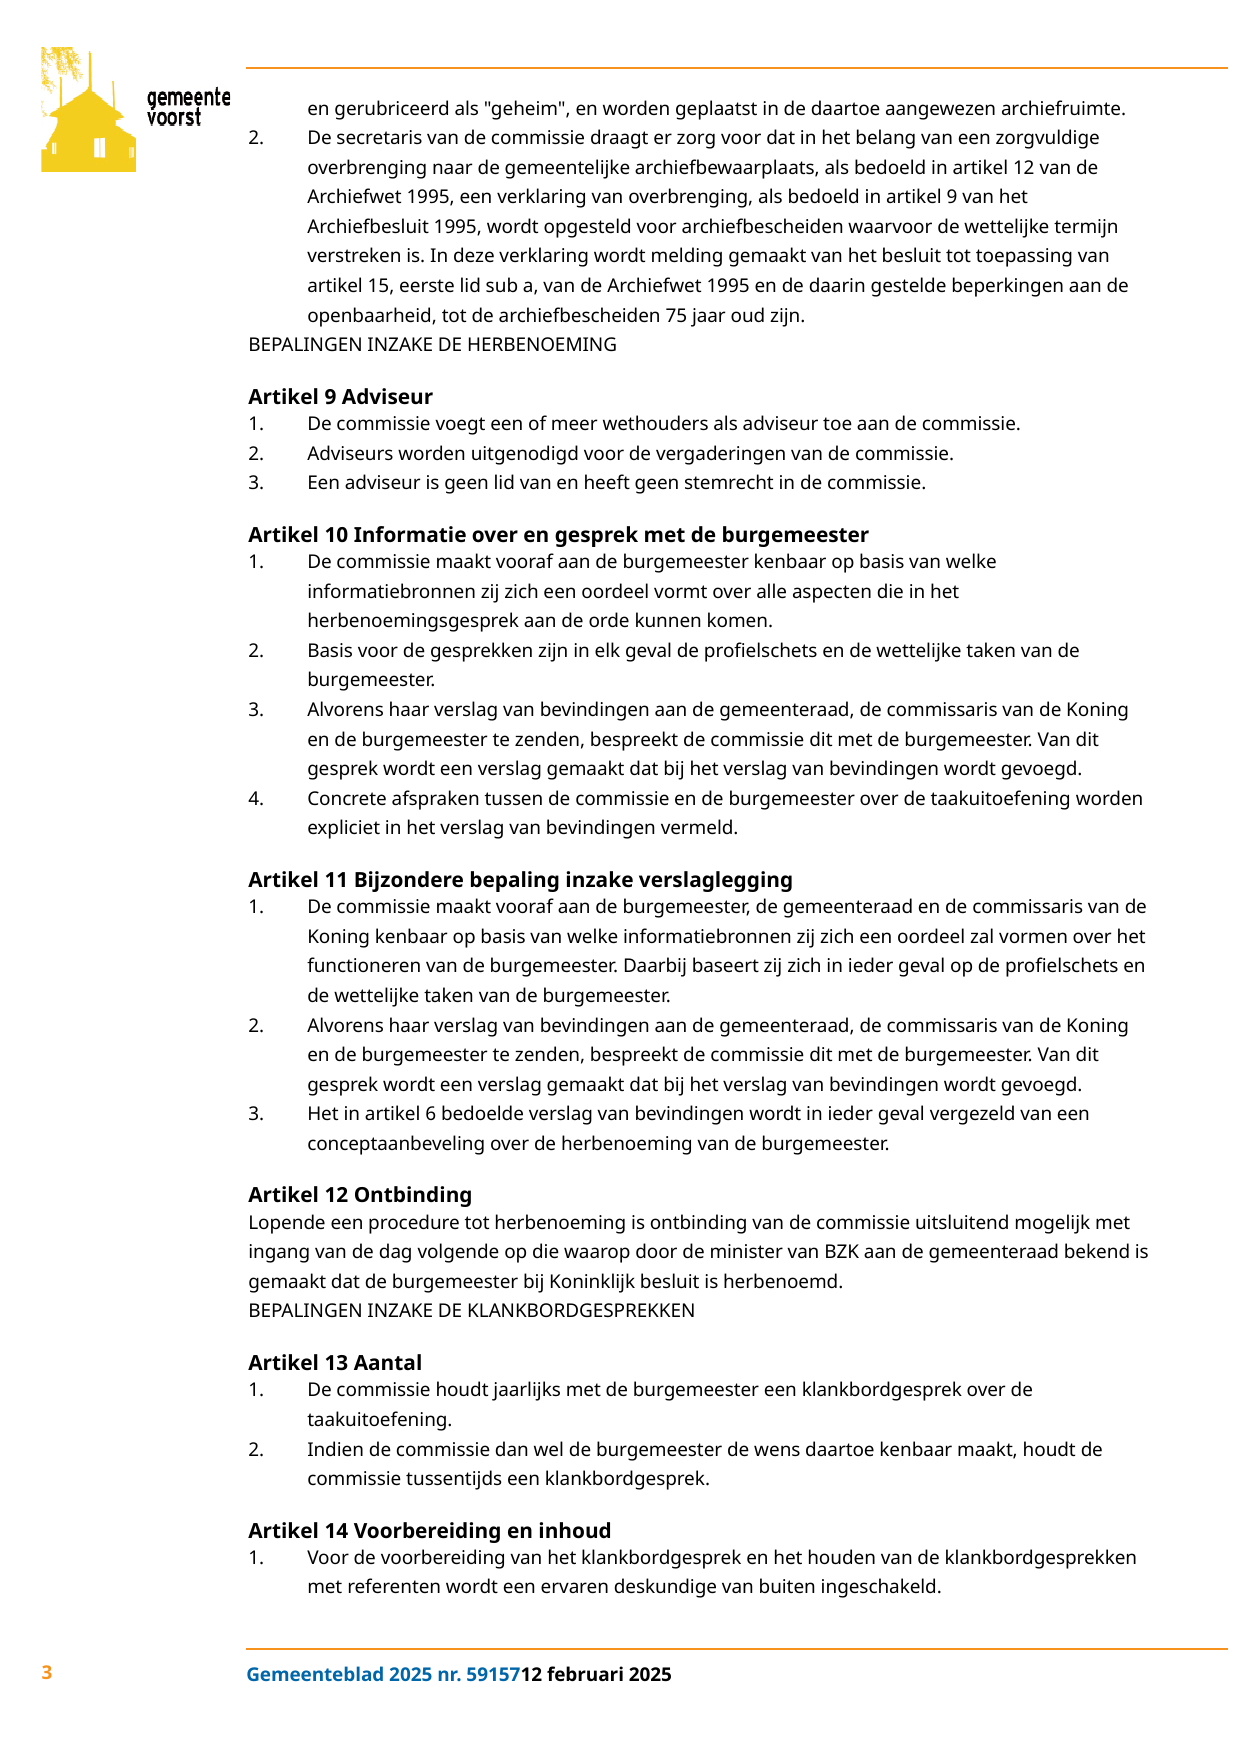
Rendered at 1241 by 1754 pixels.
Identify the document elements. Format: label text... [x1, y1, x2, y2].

list De commissie maakt vooraf aan de burgemeester, de gemeenteraad en de commissaris van de Koning kenbaar op basis van welke informatiebronnen zij zich een oordeel zal vormen over het functioneren van de burgemeester. Daarbij baseert zij zich in ieder geval op de profielschets en de wettelijke taken van de burgemeester. [248, 893, 1152, 1008]
list De commissie voegt een of meer wethouders als adviseur toe aan de commissie. [248, 410, 1152, 436]
list De commissie houdt jaarlijks met de burgemeester een klankbordgesprek over de taakuitoefening. [248, 1377, 1152, 1432]
list Alvorens haar verslag van bevindingen aan de gemeenteraad, de commissaris van de Koning en de burgemeester te zenden, bespreekt de commissie dit met de burgemeester. Van dit gesprek wordt een verslag gemaakt dat bij het verslag van bevindingen wordt gevoegd. [248, 696, 1152, 781]
list Basis voor de gesprekken zijn in elk geval de profielschets en de wettelijke taken van de burgemeester. [248, 637, 1152, 692]
list Concrete afspraken tussen de commissie en de burgemeester over de taakuitoefening worden expliciet in het verslag van bevindingen vermeld. [248, 785, 1152, 840]
text BEPALINGEN INZAKE DE HERBENOEMING [248, 331, 1152, 357]
picture [41, 47, 231, 172]
list Indien de commissie dan wel de burgemeester de wens daartoe kenbaar maakt, houdt de commissie tussentijds een klankbordgesprek. [248, 1436, 1152, 1491]
list Adviseurs worden uitgenodigd voor de vergaderingen van de commissie. [248, 440, 1152, 466]
text Artikel 14 Voorbereiding en inhoud [248, 1516, 1152, 1544]
list Een adviseur is geen lid van en heeft geen stemrecht in de commissie. [248, 469, 1152, 495]
list Het in artikel 6 bedoelde verslag van bevindingen wordt in ieder geval vergezeld van een conceptaanbeveling over de herbenoeming van de burgemeester. [248, 1101, 1152, 1156]
list Voor de voorbereiding van het klankbordgesprek en het houden van de klankbordgesprekken met referenten wordt een ervaren deskundige van buiten ingeschakeld. [248, 1544, 1152, 1599]
text Artikel 9 Adviseur [248, 382, 1152, 410]
text BEPALINGEN INZAKE DE KLANKBORDGESPREKKEN [248, 1298, 1152, 1323]
list De secretaris van de commissie draagt er zorg voor dat in het belang van een zorgvuldige overbrenging naar de gemeentelijke archiefbewaarplaats, als bedoeld in artikel 12 van de Archiefwet 1995, een verklaring van overbrenging, als bedoeld in artikel 9 van het Archiefbesluit 1995, wordt opgesteld voor archiefbescheiden waarvoor de wettelijke termijn verstreken is. In deze verklaring wordt melding gemaakt van het besluit tot toepassing van artikel 15, eerste lid sub a, van de Archiefwet 1995 en de daarin gestelde beperkingen aan de openbaarheid, tot de archiefbescheiden 75 jaar oud zijn. [248, 124, 1152, 328]
list De commissie maakt vooraf aan de burgemeester kenbaar op basis van welke informatiebronnen zij zich een oordeel vormt over alle aspecten die in het herbenoemingsgesprek aan de orde kunnen komen. [248, 548, 1152, 633]
text Artikel 11 Bijzondere bepaling inzake verslaglegging [248, 865, 1152, 893]
list Alvorens haar verslag van bevindingen aan de gemeenteraad, de commissaris van de Koning en de burgemeester te zenden, bespreekt de commissie dit met de burgemeester. Van dit gesprek wordt een verslag gemaakt dat bij het verslag van bevindingen wordt gevoegd. [248, 1012, 1152, 1097]
text Artikel 12 Ontbinding [248, 1181, 1152, 1209]
text Artikel 13 Aantal [248, 1348, 1152, 1377]
list en gerubriceerd als "geheim", en worden geplaatst in de daartoe aangewezen archiefruimte. [248, 95, 1152, 121]
text Lopende een procedure tot herbenoeming is ontbinding van de commissie uitsluitend mogelijk met ingang van de dag volgende op die waarop door de minister van BZK aan de gemeenteraad bekend is gemaakt dat de burgemeester bij Koninklijk besluit is herbenoemd. [248, 1209, 1152, 1294]
text Artikel 10 Informatie over en gesprek met de burgemeester [248, 520, 1152, 548]
